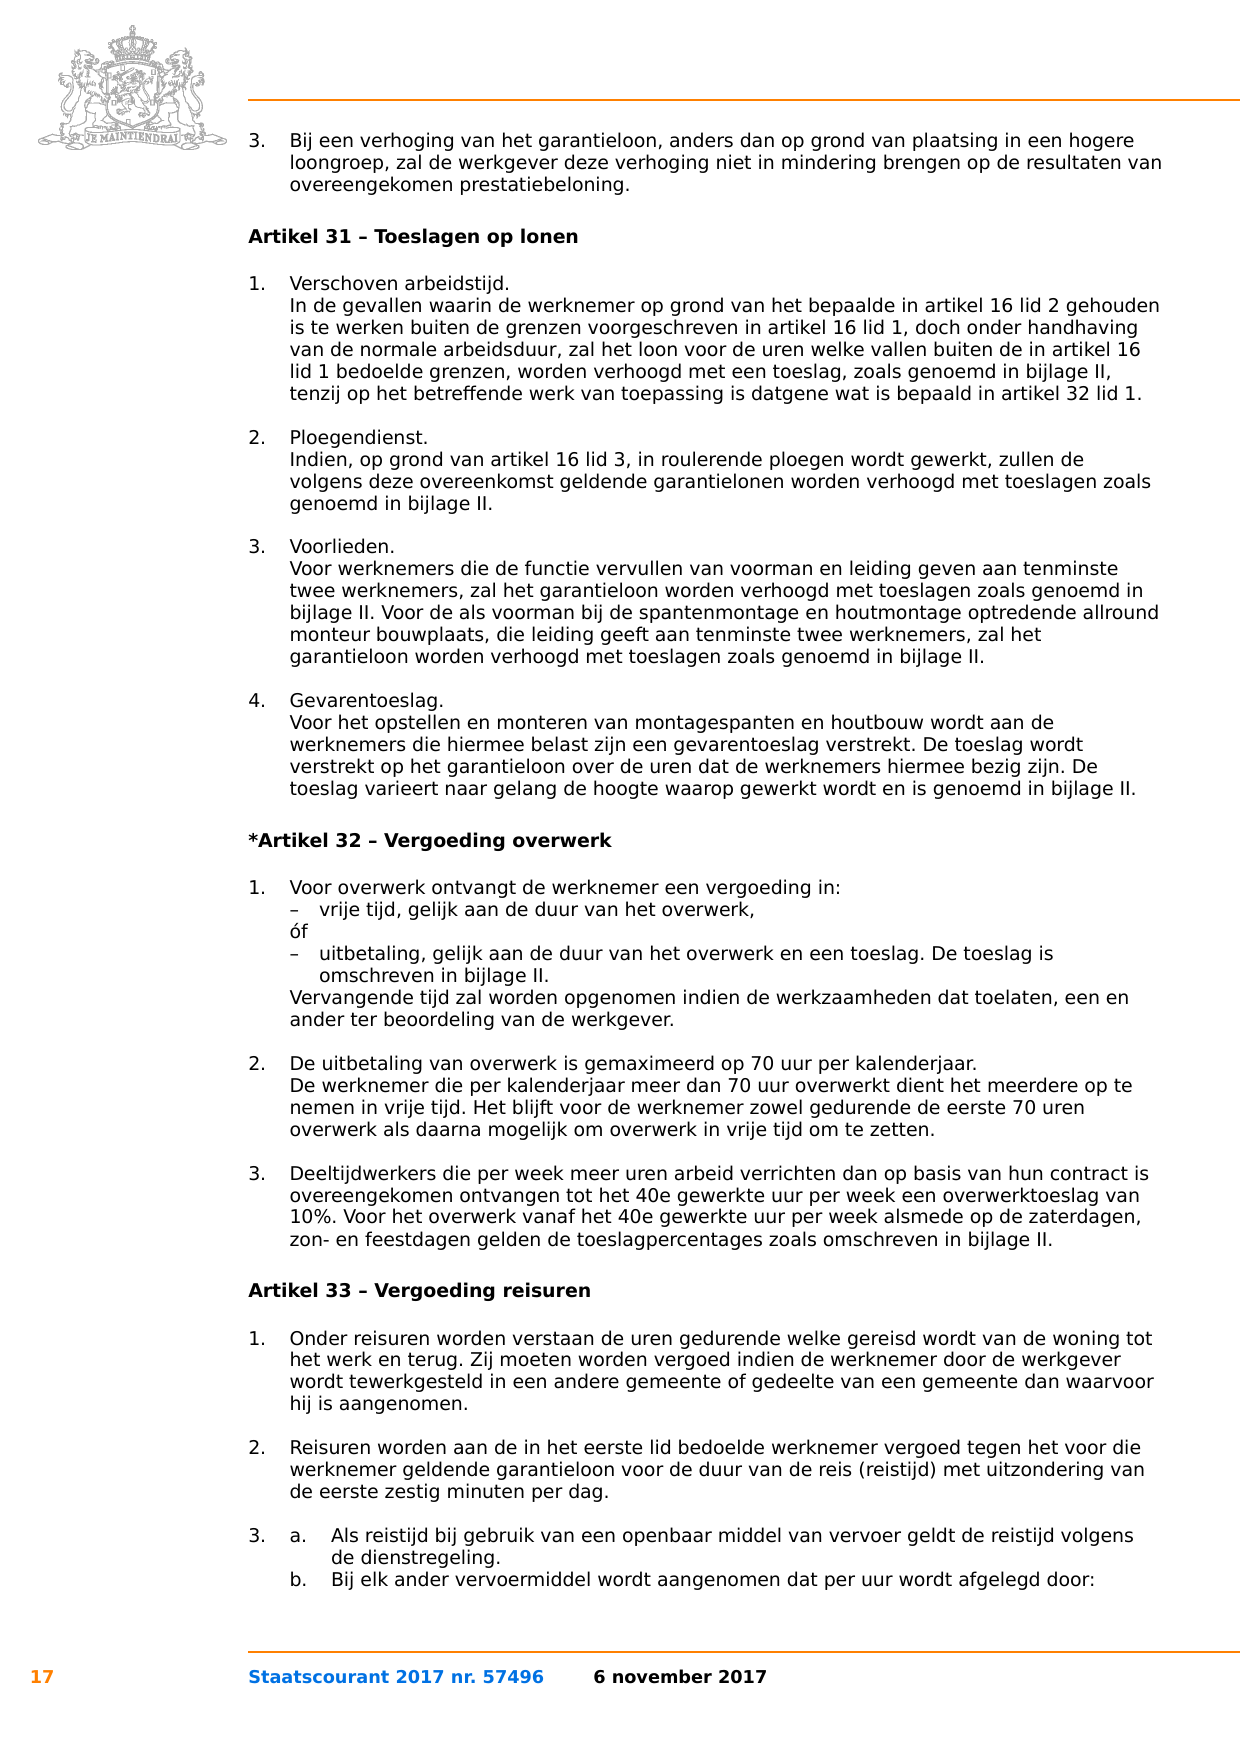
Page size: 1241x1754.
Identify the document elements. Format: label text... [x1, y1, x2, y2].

text De werknemer die per kalenderjaar meer dan 70 uur overwerkt dient het meerdere op te nemen in vrije tijd. Het blijft voor de werknemer zowel gedurende de eerste 70 uren overwerk als daarna mogelijk om overwerk in vrije tijd om te zetten. [289, 1075, 1163, 1141]
text 3. Deeltijdwerkers die per week meer uren arbeid verrichten dan op basis van hun contract is overeengekomen ontvangen tot het 40e gewerkte uur per week een overwerktoeslag van 10%. Voor het overwerk vanaf het 40e gewerkte uur per week alsmede op de zaterdagen, zon- en feestdagen gelden de toeslagpercentages zoals omschreven in bijlage II. [248, 1162, 1163, 1250]
text Vervangende tijd zal worden opgenomen indien de werkzaamheden dat toelaten, een en ander ter beoordeling van de werkgever. [289, 987, 1163, 1031]
text 2. De uitbetaling van overwerk is gemaximeerd op 70 uur per kalenderjaar. [248, 1053, 1163, 1075]
text – vrije tijd, gelijk aan de duur van het overwerk, [289, 899, 1163, 921]
text 3. a. Als reistijd bij gebruik van een openbaar middel van vervoer geldt de reistijd volgens de dienstregeling. [248, 1525, 1163, 1569]
text 1. Verschoven arbeidstijd. [248, 273, 1163, 295]
text Indien, op grond van artikel 16 lid 3, in roulerende ploegen wordt gewerkt, zullen de volgens deze overeenkomst geldende garantielonen worden verhoogd met toeslagen zoals genoemd in bijlage II. [289, 448, 1163, 514]
text Voor het opstellen en monteren van montagespanten en houtbouw wordt aan de werknemers die hiermee belast zijn een gevarentoeslag verstrekt. De toeslag wordt verstrekt op het garantieloon over de uren dat de werknemers hiermee bezig zijn. De toeslag varieert naar gelang de hoogte waarop gewerkt wordt en is genoemd in bijlage II. [289, 712, 1163, 800]
text 3. Voorlieden. [248, 536, 1163, 558]
text óf [289, 921, 1163, 943]
subtitle Artikel 33 – Vergoeding reisuren [248, 1280, 1163, 1302]
text 3. Bij een verhoging van het garantieloon, anders dan op grond van plaatsing in een hogere loongroep, zal de werkgever deze verhoging niet in mindering brengen op de resultaten van overeengekomen prestatiebeloning. [248, 130, 1163, 196]
text b. Bij elk ander vervoermiddel wordt aangenomen dat per uur wordt afgelegd door: [289, 1569, 1163, 1591]
text 4. Gevarentoeslag. [248, 690, 1163, 712]
subtitle *Artikel 32 – Vergoeding overwerk [248, 830, 1163, 852]
picture [38, 25, 227, 150]
text – uitbetaling, gelijk aan de duur van het overwerk en een toeslag. De toeslag is omschreven in bijlage II. [289, 943, 1163, 987]
text 2. Reisuren worden aan de in het eerste lid bedoelde werknemer vergoed tegen het voor die werknemer geldende garantieloon voor de duur van de reis (reistijd) met uitzondering van de eerste zestig minuten per dag. [248, 1437, 1163, 1503]
subtitle Artikel 31 – Toeslagen op lonen [248, 226, 1163, 248]
text Voor werknemers die de functie vervullen van voorman en leiding geven aan tenminste twee werknemers, zal het garantieloon worden verhoogd met toeslagen zoals genoemd in bijlage II. Voor de als voorman bij de spantenmontage en houtmontage optredende allround monteur bouwplaats, die leiding geeft aan tenminste twee werknemers, zal het garantieloon worden verhoogd met toeslagen zoals genoemd in bijlage II. [289, 558, 1163, 668]
text 2. Ploegendienst. [248, 427, 1163, 448]
text 1. Onder reisuren worden verstaan de uren gedurende welke gereisd wordt van de woning tot het werk en terug. Zij moeten worden vergoed indien de werknemer door de werkgever wordt tewerkgesteld in een andere gemeente of gedeelte van een gemeente dan waarvoor hij is aangenomen. [248, 1327, 1163, 1415]
text In de gevallen waarin de werknemer op grond van het bepaalde in artikel 16 lid 2 gehouden is te werken buiten de grenzen voorgeschreven in artikel 16 lid 1, doch onder handhaving van de normale arbeidsduur, zal het loon voor de uren welke vallen buiten de in artikel 16 lid 1 bedoelde grenzen, worden verhoogd met een toeslag, zoals genoemd in bijlage II, tenzij op het betreffende werk van toepassing is datgene wat is bepaald in artikel 32 lid 1. [289, 295, 1163, 405]
text 1. Voor overwerk ontvangt de werknemer een vergoeding in: [248, 877, 1163, 899]
